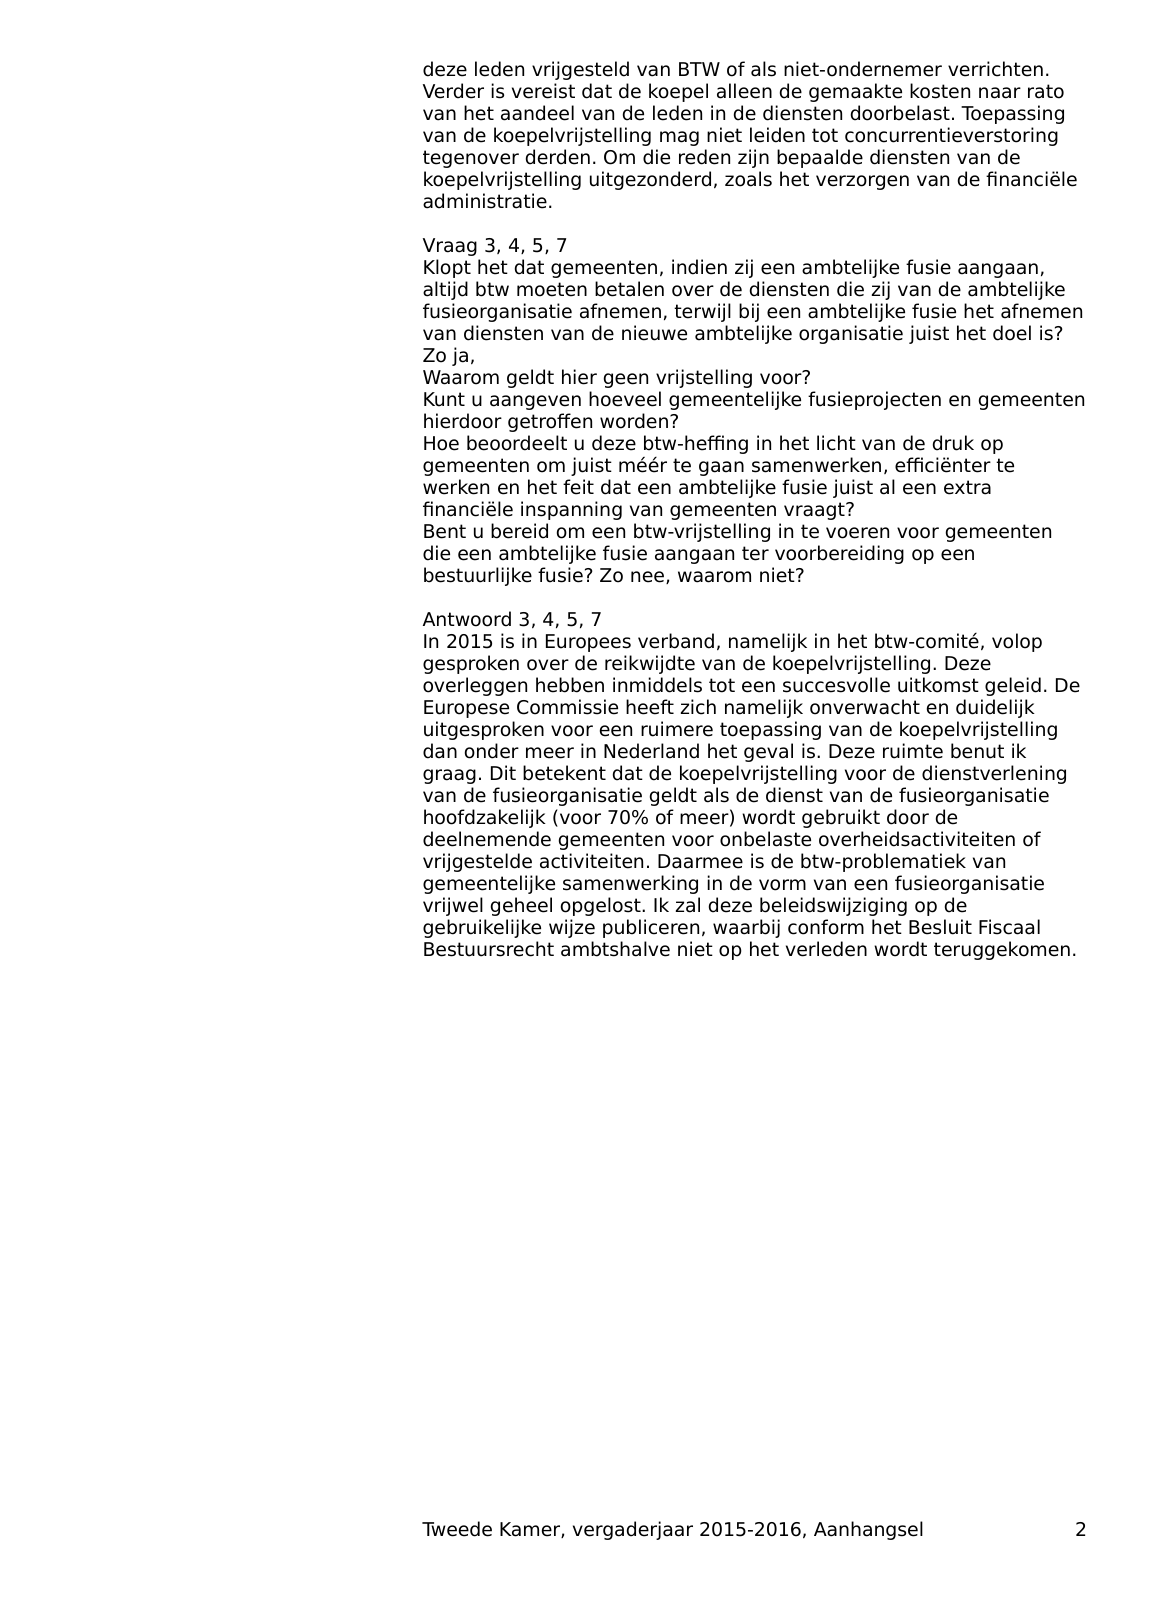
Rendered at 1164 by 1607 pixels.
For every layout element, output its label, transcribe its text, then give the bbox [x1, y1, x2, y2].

text deze leden vrijgesteld van BTW of als niet-ondernemer verrichten. Verder is vereist dat de koepel alleen de gemaakte kosten naar rato van het aandeel van de leden in de diensten doorbelast. Toepassing van de koepelvrijstelling mag niet leiden tot concurrentieverstoring tegenover derden. Om die reden zijn bepaalde diensten van de koepelvrijstelling uitgezonderd, zoals het verzorgen van de financiële administratie. [422, 59, 1087, 213]
text Klopt het dat gemeenten, indien zij een ambtelijke fusie aangaan, altijd btw moeten betalen over de diensten die zij van de ambtelijke fusieorganisatie afnemen, terwijl bij een ambtelijke fusie het afnemen van diensten van de nieuwe ambtelijke organisatie juist het doel is? Zo ja, [422, 257, 1087, 367]
text Bent u bereid om een btw-vrijstelling in te voeren voor gemeenten die een ambtelijke fusie aangaan ter voorbereiding op een bestuurlijke fusie? Zo nee, waarom niet? [422, 521, 1087, 587]
text Vraag 3, 4, 5, 7 [422, 235, 1087, 257]
text In 2015 is in Europees verband, namelijk in het btw-comité, volop gesproken over de reikwijdte van de koepelvrijstelling. Deze overleggen hebben inmiddels tot een succesvolle uitkomst geleid. De Europese Commissie heeft zich namelijk onverwacht en duidelijk uitgesproken voor een ruimere toepassing van de koepelvrijstelling dan onder meer in Nederland het geval is. Deze ruimte benut ik graag. Dit betekent dat de koepelvrijstelling voor de dienstverlening van de fusieorganisatie geldt als de dienst van de fusieorganisatie hoofdzakelijk (voor 70% of meer) wordt gebruikt door de deelnemende gemeenten voor onbelaste overheidsactiviteiten of vrijgestelde activiteiten. Daarmee is de btw-problematiek van gemeentelijke samenwerking in de vorm van een fusieorganisatie vrijwel geheel opgelost. Ik zal deze beleidswijziging op de gebruikelijke wijze publiceren, waarbij conform het Besluit Fiscaal Bestuursrecht ambtshalve niet op het verleden wordt teruggekomen. [422, 631, 1087, 961]
text Antwoord 3, 4, 5, 7 [422, 609, 1087, 631]
text Kunt u aangeven hoeveel gemeentelijke fusieprojecten en gemeenten hierdoor getroffen worden? [422, 389, 1087, 433]
text Waarom geldt hier geen vrijstelling voor? [422, 367, 1087, 389]
text Hoe beoordeelt u deze btw-heffing in het licht van de druk op gemeenten om juist méér te gaan samenwerken, efficiënter te werken en het feit dat een ambtelijke fusie juist al een extra financiële inspanning van gemeenten vraagt? [422, 433, 1087, 521]
